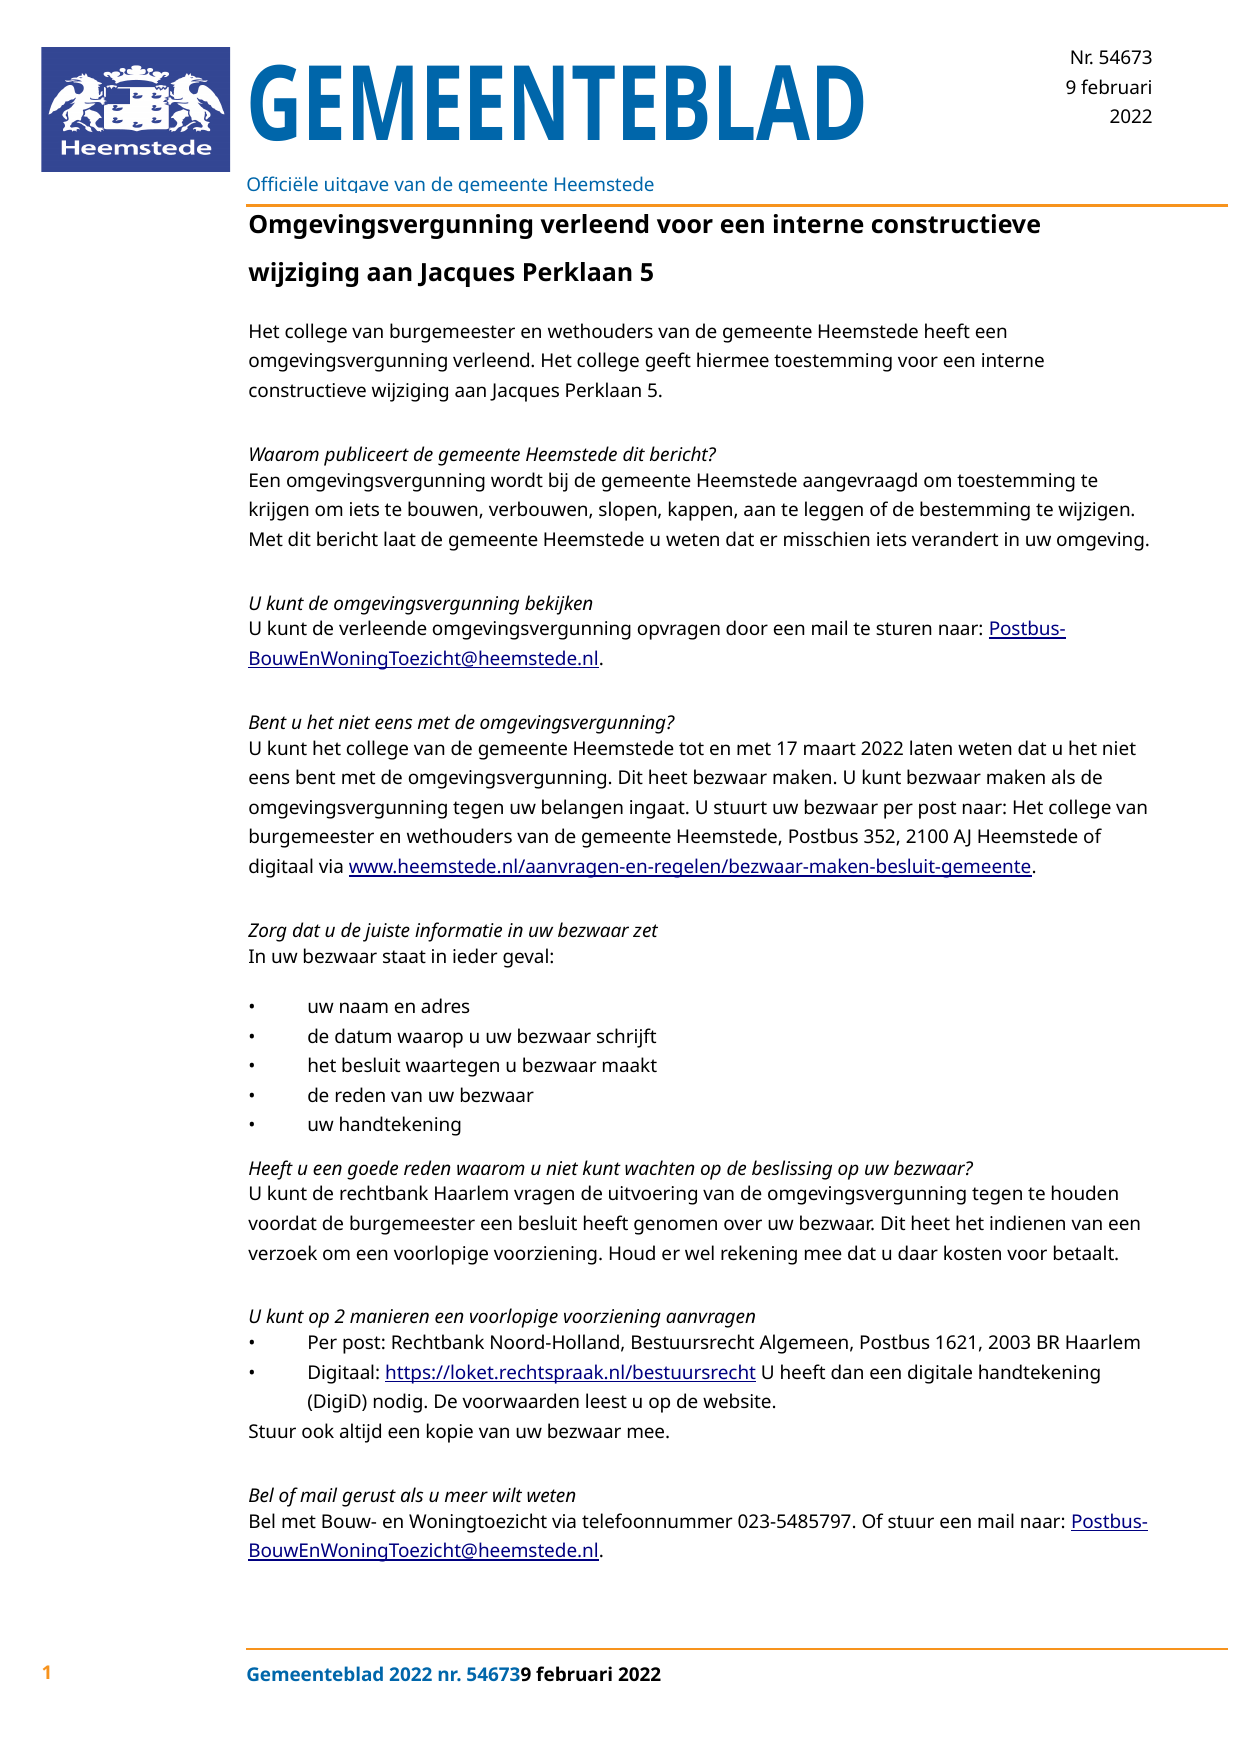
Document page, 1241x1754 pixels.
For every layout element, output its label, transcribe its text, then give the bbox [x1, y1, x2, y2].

list Digitaal: https://loket.rechtspraak.nl/bestuursrecht U heeft dan een digitale handtekening (DigiD) nodig. De voorwaarden leest u op de website. [248, 1359, 1152, 1414]
text Omgevingsvergunning verleend voor een interne constructieve wijziging aan Jacques Perklaan 5 [248, 207, 1152, 288]
text U kunt de omgevingsvergunning bekijken [248, 590, 1152, 616]
list de reden van uw bezwaar [248, 1082, 1152, 1108]
text U kunt de verleende omgevingsvergunning opvragen door een mail te sturen naar: Postbus-BouwEnWoningToezicht@heemstede.nl. [248, 616, 1152, 671]
text In uw bezwaar staat in ieder geval: [248, 943, 1152, 969]
list uw naam en adres [248, 993, 1152, 1019]
text Zorg dat u de juiste informatie in uw bezwaar zet [248, 917, 1152, 943]
text Waarom publiceert de gemeente Heemstede dit bericht? [248, 441, 1152, 467]
text U kunt de rechtbank Haarlem vragen de uitvoering van de omgevingsvergunning tegen te houden voordat de burgemeester een besluit heeft genomen over uw bezwaar. Dit heet het indienen van een verzoek om een voorlopige voorziening. Houd er wel rekening mee dat u daar kosten voor betaalt. [248, 1181, 1152, 1265]
text U kunt het college van de gemeente Heemstede tot en met 17 maart 2022 laten weten dat u het niet eens bent met de omgevingsvergunning. Dit heet bezwaar maken. U kunt bezwaar maken als de omgevingsvergunning tegen uw belangen ingaat. U stuurt uw bezwaar per post naar: Het college van burgemeester en wethouders van de gemeente Heemstede, Postbus 352, 2100 AJ Heemstede of digitaal via www.heemstede.nl/aanvragen-en-regelen/bezwaar-maken-besluit-gemeente. [248, 735, 1152, 879]
text Stuur ook altijd een kopie van uw bezwaar mee. [248, 1418, 1152, 1444]
text Bel of mail gerust als u meer wilt weten [248, 1482, 1152, 1508]
list de datum waarop u uw bezwaar schrijft [248, 1023, 1152, 1049]
text U kunt op 2 manieren een voorlopige voorziening aanvragen [248, 1304, 1152, 1329]
list uw handtekening [248, 1112, 1152, 1137]
picture [41, 47, 231, 172]
list Per post: Rechtbank Noord-Holland, Bestuursrecht Algemeen, Postbus 1621, 2003 BR Haarlem [248, 1329, 1152, 1355]
list het besluit waartegen u bezwaar maakt [248, 1052, 1152, 1078]
text Het college van burgemeester en wethouders van de gemeente Heemstede heeft een omgevingsvergunning verleend. Het college geeft hiermee toestemming voor een interne constructieve wijziging aan Jacques Perklaan 5. [248, 318, 1152, 403]
text Een omgevingsvergunning wordt bij de gemeente Heemstede aangevraagd om toestemming te krijgen om iets te bouwen, verbouwen, slopen, kappen, aan te leggen of de bestemming te wijzigen. Met dit bericht laat de gemeente Heemstede u weten dat er misschien iets verandert in uw omgeving. [248, 467, 1152, 552]
text Bent u het niet eens met de omgevingsvergunning? [248, 709, 1152, 735]
text Bel met Bouw- en Woningtoezicht via telefoonnummer 023-5485797. Of stuur een mail naar: Postbus-BouwEnWoningToezicht@heemstede.nl. [248, 1508, 1152, 1563]
text Heeft u een goede reden waarom u niet kunt wachten op de beslissing op uw bezwaar? [248, 1155, 1152, 1181]
